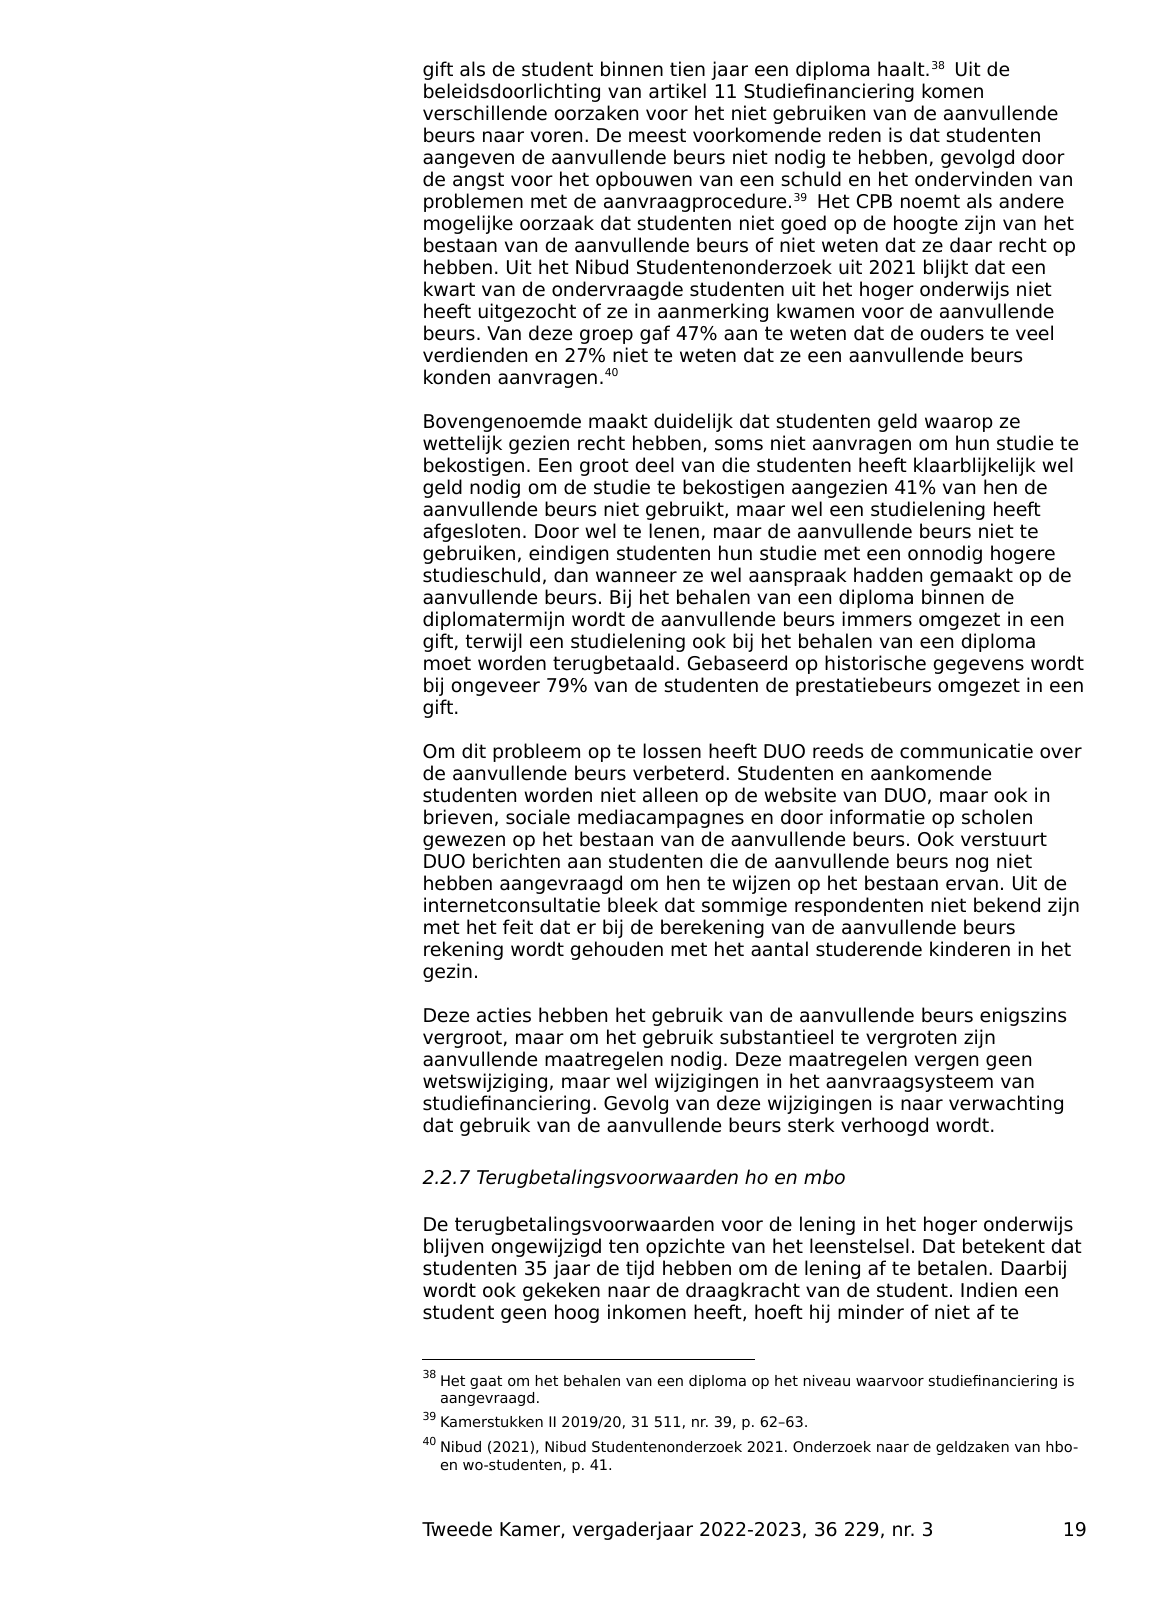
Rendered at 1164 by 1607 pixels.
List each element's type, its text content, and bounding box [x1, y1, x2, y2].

text Nibud (2021), Nibud Studentenonderzoek 2021. Onderzoek naar de geldzaken van hbo- en wo-studenten, p. 41. [422, 1435, 1087, 1474]
text De terugbetalingsvoorwaarden voor de lening in het hoger onderwijs blijven ongewijzigd ten opzichte van het leenstelsel. Dat betekent dat studenten 35 jaar de tijd hebben om de lening af te betalen. Daarbij wordt ook gekeken naar de draagkracht van de student. Indien een student geen hoog inkomen heeft, hoeft hij minder of niet af te [422, 1214, 1087, 1323]
text Bovengenoemde maakt duidelijk dat studenten geld waarop ze wettelijk gezien recht hebben, soms niet aanvragen om hun studie te bekostigen. Een groot deel van die studenten heeft klaarblijkelijk wel geld nodig om de studie te bekostigen aangezien 41% van hen de aanvullende beurs niet gebruikt, maar wel een studielening heeft afgesloten. Door wel te lenen, maar de aanvullende beurs niet te gebruiken, eindigen studenten hun studie met een onnodig hogere studieschuld, dan wanneer ze wel aanspraak hadden gemaakt op de aanvullende beurs. Bij het behalen van een diploma binnen de diplomatermijn wordt de aanvullende beurs immers omgezet in een gift, terwijl een studielening ook bij het behalen van een diploma moet worden terugbetaald. Gebaseerd op historische gegevens wordt bij ongeveer 79% van de studenten de prestatiebeurs omgezet in een gift. [422, 411, 1087, 719]
subtitle 2.2.7 Terugbetalingsvoorwaarden ho en mbo [422, 1167, 1087, 1189]
text Om dit probleem op te lossen heeft DUO reeds de communicatie over de aanvullende beurs verbeterd. Studenten en aankomende studenten worden niet alleen op de website van DUO, maar ook in brieven, sociale mediacampagnes en door informatie op scholen gewezen op het bestaan van de aanvullende beurs. Ook verstuurt DUO berichten aan studenten die de aanvullende beurs nog niet hebben aangevraagd om hen te wijzen op het bestaan ervan. Uit de internetconsultatie bleek dat sommige respondenten niet bekend zijn met het feit dat er bij de berekening van de aanvullende beurs rekening wordt gehouden met het aantal studerende kinderen in het gezin. [422, 741, 1087, 983]
text Kamerstukken II 2019/20, 31 511, nr. 39, p. 62–63. [422, 1410, 1087, 1432]
text Deze acties hebben het gebruik van de aanvullende beurs enigszins vergroot, maar om het gebruik substantieel te vergroten zijn aanvullende maatregelen nodig. Deze maatregelen vergen geen wetswijziging, maar wel wijzigingen in het aanvraagsysteem van studiefinanciering. Gevolg van deze wijzigingen is naar verwachting dat gebruik van de aanvullende beurs sterk verhoogd wordt. [422, 1005, 1087, 1137]
text Het gaat om het behalen van een diploma op het niveau waarvoor studiefinanciering is aangevraagd. [422, 1368, 1087, 1407]
text gift als de student binnen tien jaar een diploma haalt. Uit de beleidsdoorlichting van artikel 11 Studiefinanciering komen verschillende oorzaken voor het niet gebruiken van de aanvullende beurs naar voren. De meest voorkomende reden is dat studenten aangeven de aanvullende beurs niet nodig te hebben, gevolgd door de angst voor het opbouwen van een schuld en het ondervinden van problemen met de aanvraagprocedure. Het CPB noemt als andere mogelijke oorzaak dat studenten niet goed op de hoogte zijn van het bestaan van de aanvullende beurs of niet weten dat ze daar recht op hebben. Uit het Nibud Studentenonderzoek uit 2021 blijkt dat een kwart van de ondervraagde studenten uit het hoger onderwijs niet heeft uitgezocht of ze in aanmerking kwamen voor de aanvullende beurs. Van deze groep gaf 47% aan te weten dat de ouders te veel verdienden en 27% niet te weten dat ze een aanvullende beurs konden aanvragen. [422, 59, 1087, 389]
